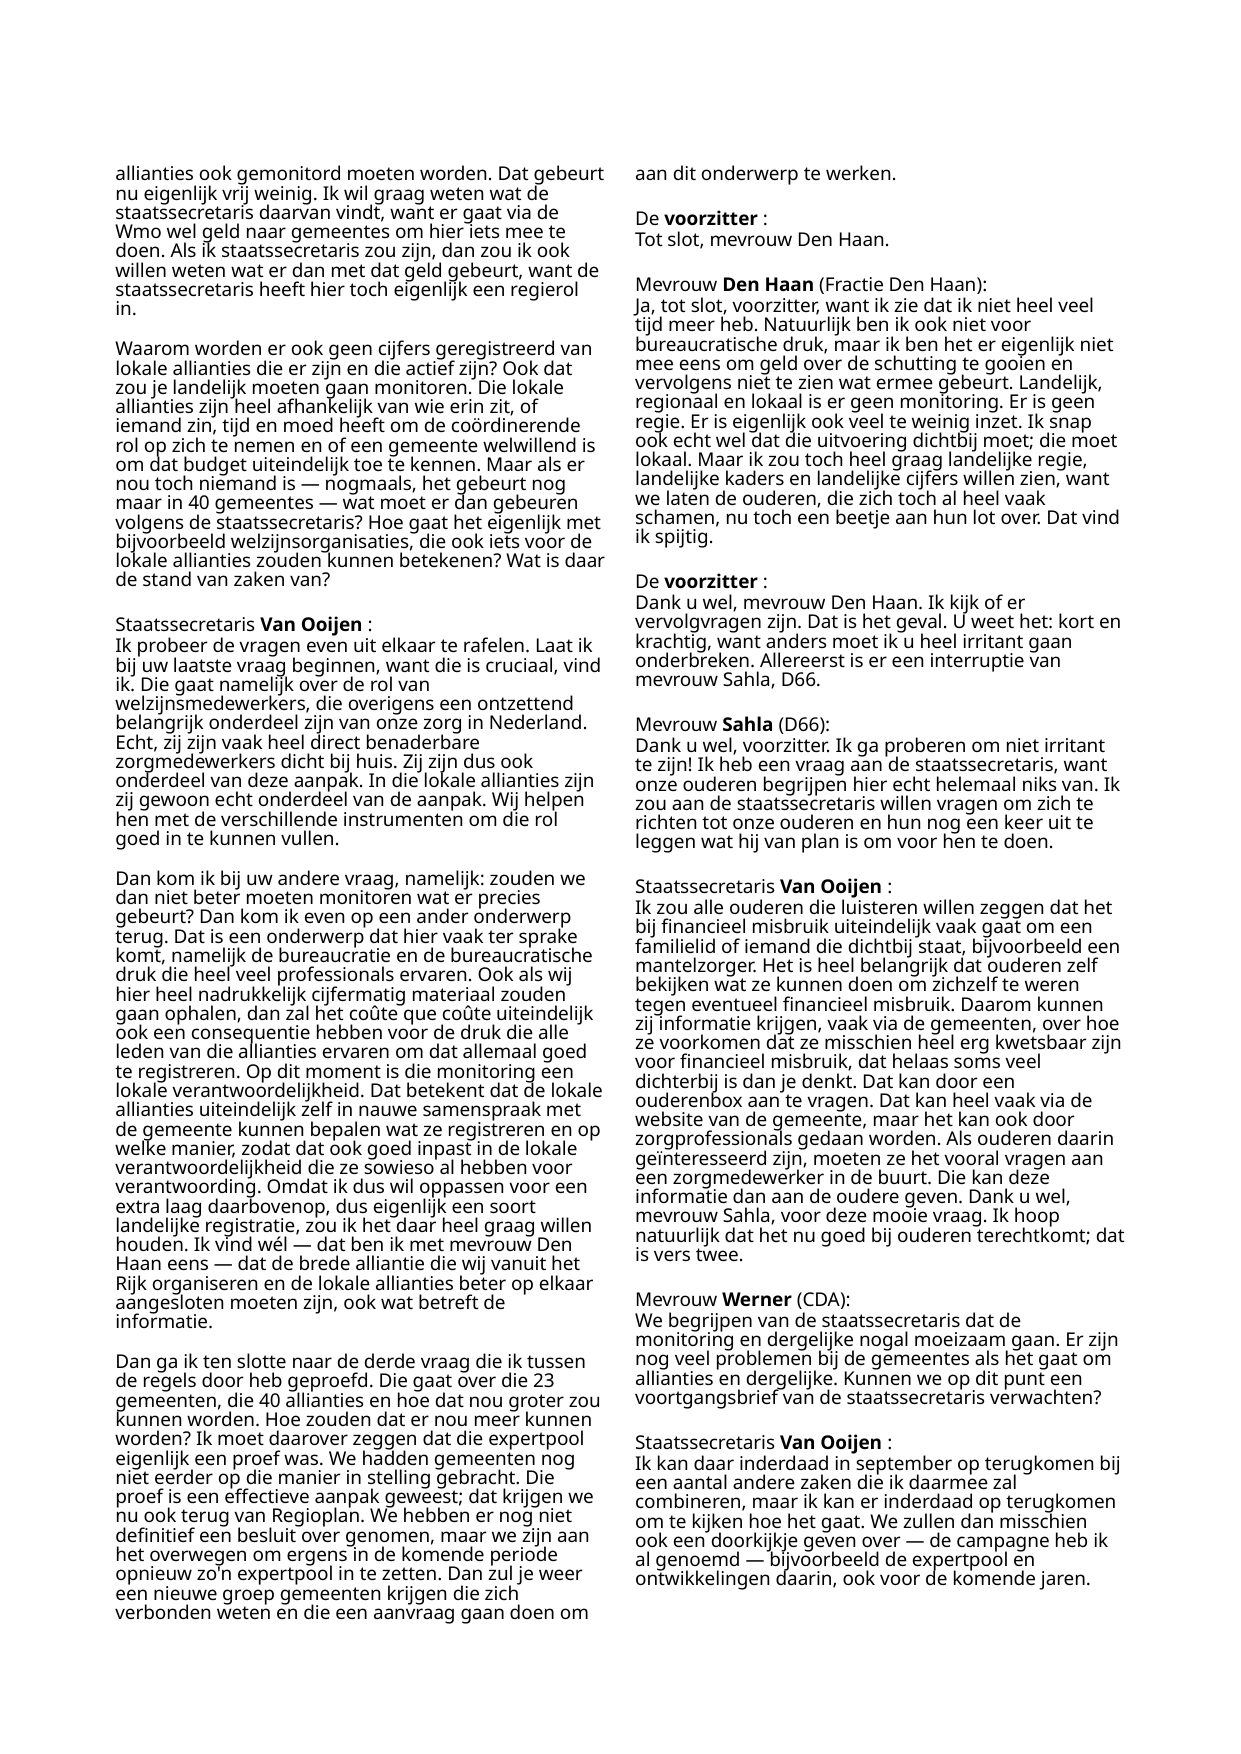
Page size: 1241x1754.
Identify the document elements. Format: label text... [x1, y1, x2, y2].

text Waarom worden er ook geen cijfers geregistreerd van lokale allianties die er zijn en die actief zijn? Ook dat zou je landelijk moeten gaan monitoren. Die lokale allianties zijn heel afhankelijk van wie erin zit, of iemand zin, tijd en moed heeft om de coördinerende rol op zich te nemen en of een gemeente welwillend is om dat budget uiteindelijk toe te kennen. Maar als er nou toch niemand is — nogmaals, het gebeurt nog maar in 40 gemeentes — wat moet er dan gebeuren volgens de staatssecretaris? Hoe gaat het eigenlijk met bijvoorbeeld welzijnsorganisaties, die ook iets voor de lokale allianties zouden kunnen betekenen? Wat is daar de stand van zaken van? [115, 340, 605, 591]
text Staatssecretaris Van Ooijen : [635, 1429, 1125, 1455]
text Ja, tot slot, voorzitter, want ik zie dat ik niet heel veel tijd meer heb. Natuurlijk ben ik ook niet voor bureaucratische druk, maar ik ben het er eigenlijk niet mee eens om geld over de schutting te gooien en vervolgens niet te zien wat ermee gebeurt. Landelijk, regionaal en lokaal is er geen monitoring. Er is geen regie. Er is eigenlijk ook veel te weinig inzet. Ik snap ook echt wel dat die uitvoering dichtbij moet; die moet lokaal. Maar ik zou toch heel graag landelijke regie, landelijke kaders en landelijke cijfers willen zien, want we laten de ouderen, die zich toch al heel vaak schamen, nu toch een beetje aan hun lot over. Dat vind ik spijtig. [635, 297, 1125, 547]
text Dan ga ik ten slotte naar de derde vraag die ik tussen de regels door heb geproefd. Die gaat over die 23 gemeenten, die 40 allianties en hoe dat nou groter zou kunnen worden. Hoe zouden dat er nou meer kunnen worden? Ik moet daarover zeggen dat die expertpool eigenlijk een proef was. We hadden gemeenten nog niet eerder op die manier in stelling gebracht. Die proef is een effectieve aanpak geweest; dat krijgen we nu ook terug van Regioplan. We hebben er nog niet definitief een besluit over genomen, maar we zijn aan het overwegen om ergens in de komende periode opnieuw zo'n expertpool in te zetten. Dan zul je weer een nieuwe groep gemeenten krijgen die zich verbonden weten en die een aanvraag gaan doen om [115, 1353, 605, 1623]
text Ik kan daar inderdaad in september op terugkomen bij een aantal andere zaken die ik daarmee zal combineren, maar ik kan er inderdaad op terugkomen om te kijken hoe het gaat. We zullen dan misschien ook een doorkijkje geven over — de campagne heb ik al genoemd — bijvoorbeeld de expertpool en ontwikkelingen daarin, ook voor de komende jaren. [635, 1455, 1125, 1590]
text Ik probeer de vragen even uit elkaar te rafelen. Laat ik bij uw laatste vraag beginnen, want die is cruciaal, vind ik. Die gaat namelijk over de rol van welzijnsmedewerkers, die overigens een ontzettend belangrijk onderdeel zijn van onze zorg in Nederland. Echt, zij zijn vaak heel direct benaderbare zorgmedewerkers dicht bij huis. Zij zijn dus ook onderdeel van deze aanpak. In die lokale allianties zijn zij gewoon echt onderdeel van de aanpak. Wij helpen hen met de verschillende instrumenten om die rol goed in te kunnen vullen. [115, 637, 605, 849]
text Ik zou alle ouderen die luisteren willen zeggen dat het bij financieel misbruik uiteindelijk vaak gaat om een familielid of iemand die dichtbij staat, bijvoorbeeld een mantelzorger. Het is heel belangrijk dat ouderen zelf bekijken wat ze kunnen doen om zichzelf te weren tegen eventueel financieel misbruik. Daarom kunnen zij informatie krijgen, vaak via de gemeenten, over hoe ze voorkomen dat ze misschien heel erg kwetsbaar zijn voor financieel misbruik, dat helaas soms veel dichterbij is dan je denkt. Dat kan door een ouderenbox aan te vragen. Dat kan heel vaak via de website van de gemeente, maar het kan ook door zorgprofessionals gedaan worden. Als ouderen daarin geïnteresseerd zijn, moeten ze het vooral vragen aan een zorgmedewerker in de buurt. Die kan deze informatie dan aan de oudere geven. Dank u wel, mevrouw Sahla, voor deze mooie vraag. Ik hoop natuurlijk dat het nu goed bij ouderen terechtkomt; dat is vers twee. [635, 899, 1125, 1265]
text Dank u wel, mevrouw Den Haan. Ik kijk of er vervolgvragen zijn. Dat is het geval. U weet het: kort en krachtig, want anders moet ik u heel irritant gaan onderbreken. Allereerst is er een interruptie van mevrouw Sahla, D66. [635, 594, 1125, 690]
text allianties ook gemonitord moeten worden. Dat gebeurt nu eigenlijk vrij weinig. Ik wil graag weten wat de staatssecretaris daarvan vindt, want er gaat via de Wmo wel geld naar gemeentes om hier iets mee te doen. Als ik staatssecretaris zou zijn, dan zou ik ook willen weten wat er dan met dat geld gebeurt, want de staatssecretaris heeft hier toch eigenlijk een regierol in. [115, 165, 605, 319]
text aan dit onderwerp te werken. [635, 165, 1125, 184]
text Dan kom ik bij uw andere vraag, namelijk: zouden we dan niet beter moeten monitoren wat er precies gebeurt? Dan kom ik even op een ander onderwerp terug. Dat is een onderwerp dat hier vaak ter sprake komt, namelijk de bureaucratie en de bureaucratische druk die heel veel professionals ervaren. Ook als wij hier heel nadrukkelijk cijfermatig materiaal zouden gaan ophalen, dan zal het coûte que coûte uiteindelijk ook een consequentie hebben voor de druk die alle leden van die allianties ervaren om dat allemaal goed te registreren. Op dit moment is die monitoring een lokale verantwoordelijkheid. Dat betekent dat de lokale allianties uiteindelijk zelf in nauwe samenspraak met de gemeente kunnen bepalen wat ze registreren en op welke manier, zodat dat ook goed inpast in de lokale verantwoordelijkheid die ze sowieso al hebben voor verantwoording. Omdat ik dus wil oppassen voor een extra laag daarbovenop, dus eigenlijk een soort landelijke registratie, zou ik het daar heel graag willen houden. Ik vind wél — dat ben ik met mevrouw Den Haan eens — dat de brede alliantie die wij vanuit het Rijk organiseren en de lokale allianties beter op elkaar aangesloten moeten zijn, ook wat betreft de informatie. [115, 870, 605, 1332]
text Mevrouw Sahla (D66): [635, 711, 1125, 737]
text Staatssecretaris Van Ooijen : [635, 873, 1125, 899]
text Staatssecretaris Van Ooijen : [115, 612, 605, 637]
text De voorzitter : [635, 568, 1125, 594]
text Mevrouw Werner (CDA): [635, 1286, 1125, 1312]
text De voorzitter : [635, 205, 1125, 231]
text Mevrouw Den Haan (Fractie Den Haan): [635, 271, 1125, 297]
text Tot slot, mevrouw Den Haan. [635, 231, 1125, 250]
text Dank u wel, voorzitter. Ik ga proberen om niet irritant te zijn! Ik heb een vraag aan de staatssecretaris, want onze ouderen begrijpen hier echt helemaal niks van. Ik zou aan de staatssecretaris willen vragen om zich te richten tot onze ouderen en hun nog een keer uit te leggen wat hij van plan is om voor hen te doen. [635, 737, 1125, 853]
text We begrijpen van de staatssecretaris dat de monitoring en dergelijke nogal moeizaam gaan. Er zijn nog veel problemen bij de gemeentes als het gaat om allianties en dergelijke. Kunnen we op dit punt een voortgangsbrief van de staatssecretaris verwachten? [635, 1312, 1125, 1408]
